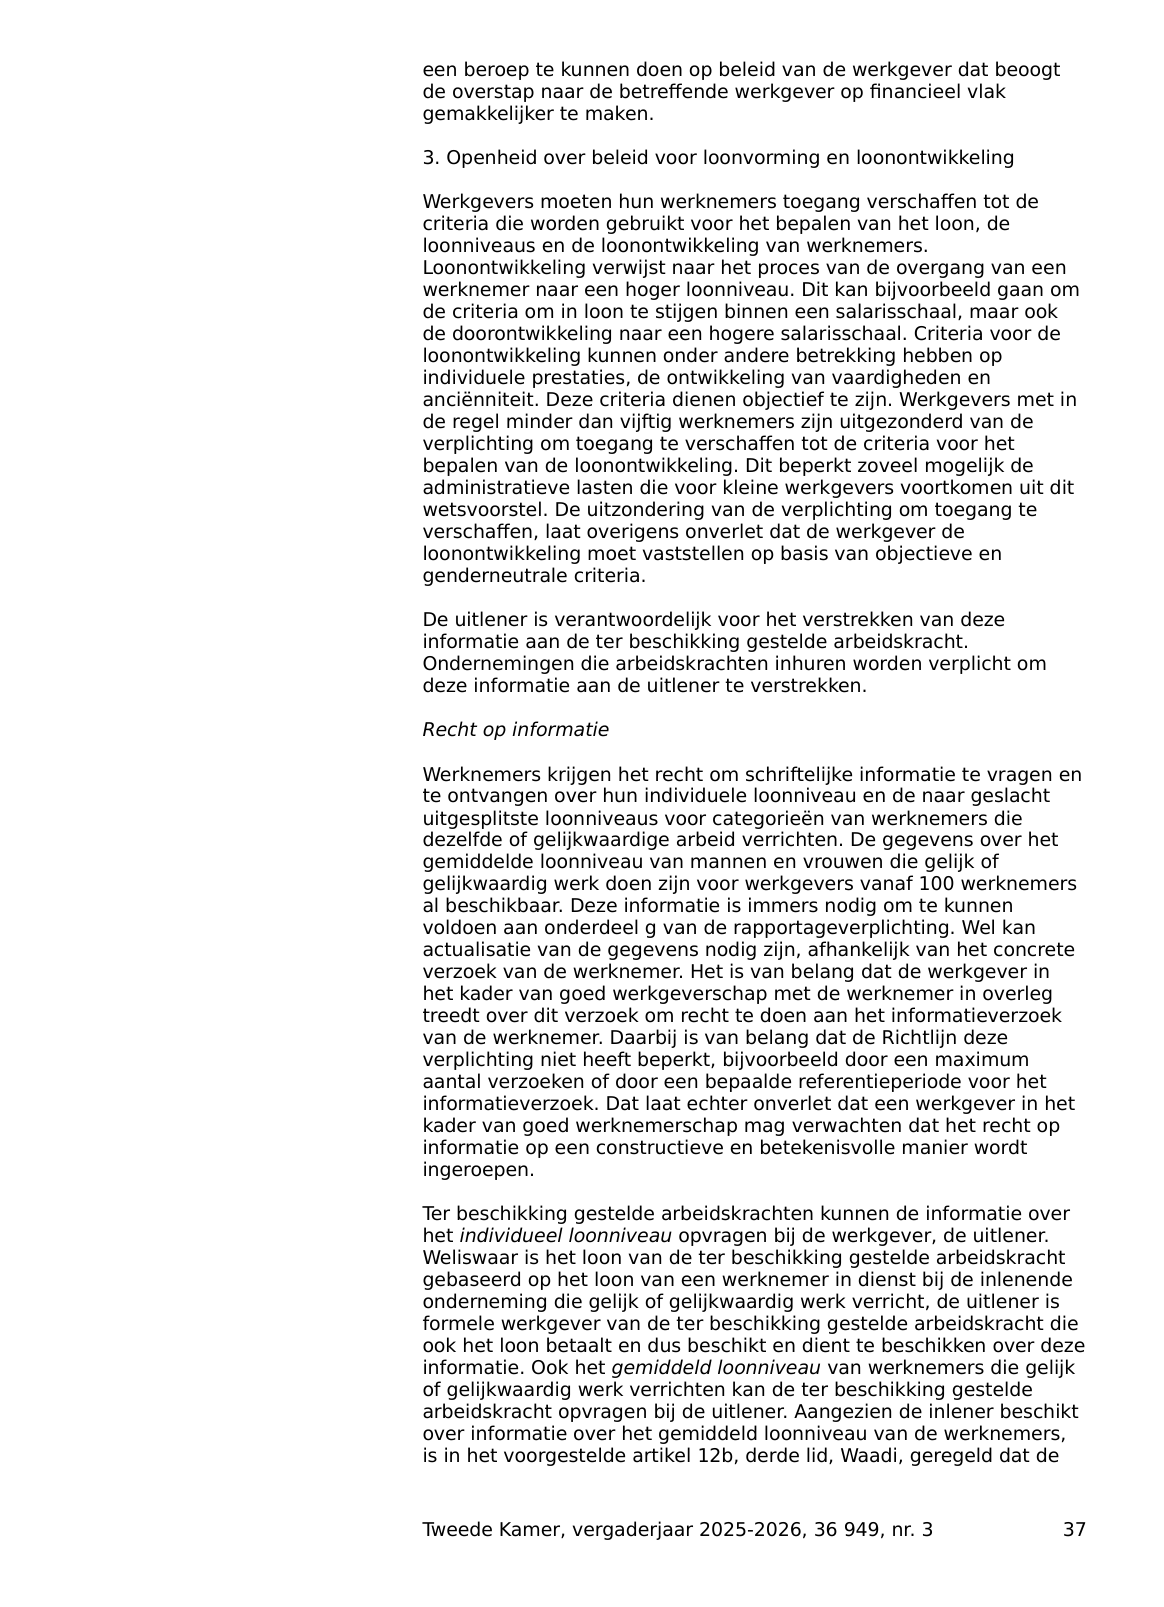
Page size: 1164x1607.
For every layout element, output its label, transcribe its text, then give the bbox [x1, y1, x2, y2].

text De uitlener is verantwoordelijk voor het verstrekken van deze informatie aan de ter beschikking gestelde arbeidskracht. Ondernemingen die arbeidskrachten inhuren worden verplicht om deze informatie aan de uitlener te verstrekken. [422, 609, 1087, 697]
subtitle Recht op informatie [422, 719, 1087, 741]
text Ter beschikking gestelde arbeidskrachten kunnen de informatie over het individueel loonniveau opvragen bij de werkgever, de uitlener. Weliswaar is het loon van de ter beschikking gestelde arbeidskracht gebaseerd op het loon van een werknemer in dienst bij de inlenende onderneming die gelijk of gelijkwaardig werk verricht, de uitlener is formele werkgever van de ter beschikking gestelde arbeidskracht die ook het loon betaalt en dus beschikt en dient te beschikken over deze informatie. Ook het gemiddeld loonniveau van werknemers die gelijk of gelijkwaardig werk verrichten kan de ter beschikking gestelde arbeidskracht opvragen bij de uitlener. Aangezien de inlener beschikt over informatie over het gemiddeld loonniveau van de werknemers, is in het voorgestelde artikel 12b, derde lid, Waadi, geregeld dat de [422, 1203, 1087, 1467]
text Werknemers krijgen het recht om schriftelijke informatie te vragen en te ontvangen over hun individuele loonniveau en de naar geslacht uitgesplitste loonniveaus voor categorieën van werknemers die dezelfde of gelijkwaardige arbeid verrichten. De gegevens over het gemiddelde loonniveau van mannen en vrouwen die gelijk of gelijkwaardig werk doen zijn voor werkgevers vanaf 100 werknemers al beschikbaar. Deze informatie is immers nodig om te kunnen voldoen aan onderdeel g van de rapportageverplichting. Wel kan actualisatie van de gegevens nodig zijn, afhankelijk van het concrete verzoek van de werknemer. Het is van belang dat de werkgever in het kader van goed werkgeverschap met de werknemer in overleg treedt over dit verzoek om recht te doen aan het informatieverzoek van de werknemer. Daarbij is van belang dat de Richtlijn deze verplichting niet heeft beperkt, bijvoorbeeld door een maximum aantal verzoeken of door een bepaalde referentieperiode voor het informatieverzoek. Dat laat echter onverlet dat een werkgever in het kader van goed werknemerschap mag verwachten dat het recht op informatie op een constructieve en betekenisvolle manier wordt ingeroepen. [422, 763, 1087, 1181]
text Werkgevers moeten hun werknemers toegang verschaffen tot de criteria die worden gebruikt voor het bepalen van het loon, de loonniveaus en de loonontwikkeling van werknemers. Loonontwikkeling verwijst naar het proces van de overgang van een werknemer naar een hoger loonniveau. Dit kan bijvoorbeeld gaan om de criteria om in loon te stijgen binnen een salarisschaal, maar ook de doorontwikkeling naar een hogere salarisschaal. Criteria voor de loonontwikkeling kunnen onder andere betrekking hebben op individuele prestaties, de ontwikkeling van vaardigheden en anciënniteit. Deze criteria dienen objectief te zijn. Werkgevers met in de regel minder dan vijftig werknemers zijn uitgezonderd van de verplichting om toegang te verschaffen tot de criteria voor het bepalen van de loonontwikkeling. Dit beperkt zoveel mogelijk de administratieve lasten die voor kleine werkgevers voortkomen uit dit wetsvoorstel. De uitzondering van de verplichting om toegang te verschaffen, laat overigens onverlet dat de werkgever de loonontwikkeling moet vaststellen op basis van objectieve en genderneutrale criteria. [422, 191, 1087, 587]
text een beroep te kunnen doen op beleid van de werkgever dat beoogt de overstap naar de betreffende werkgever op financieel vlak gemakkelijker te maken. [422, 59, 1087, 125]
subtitle 3. Openheid over beleid voor loonvorming en loonontwikkeling [422, 147, 1087, 169]
